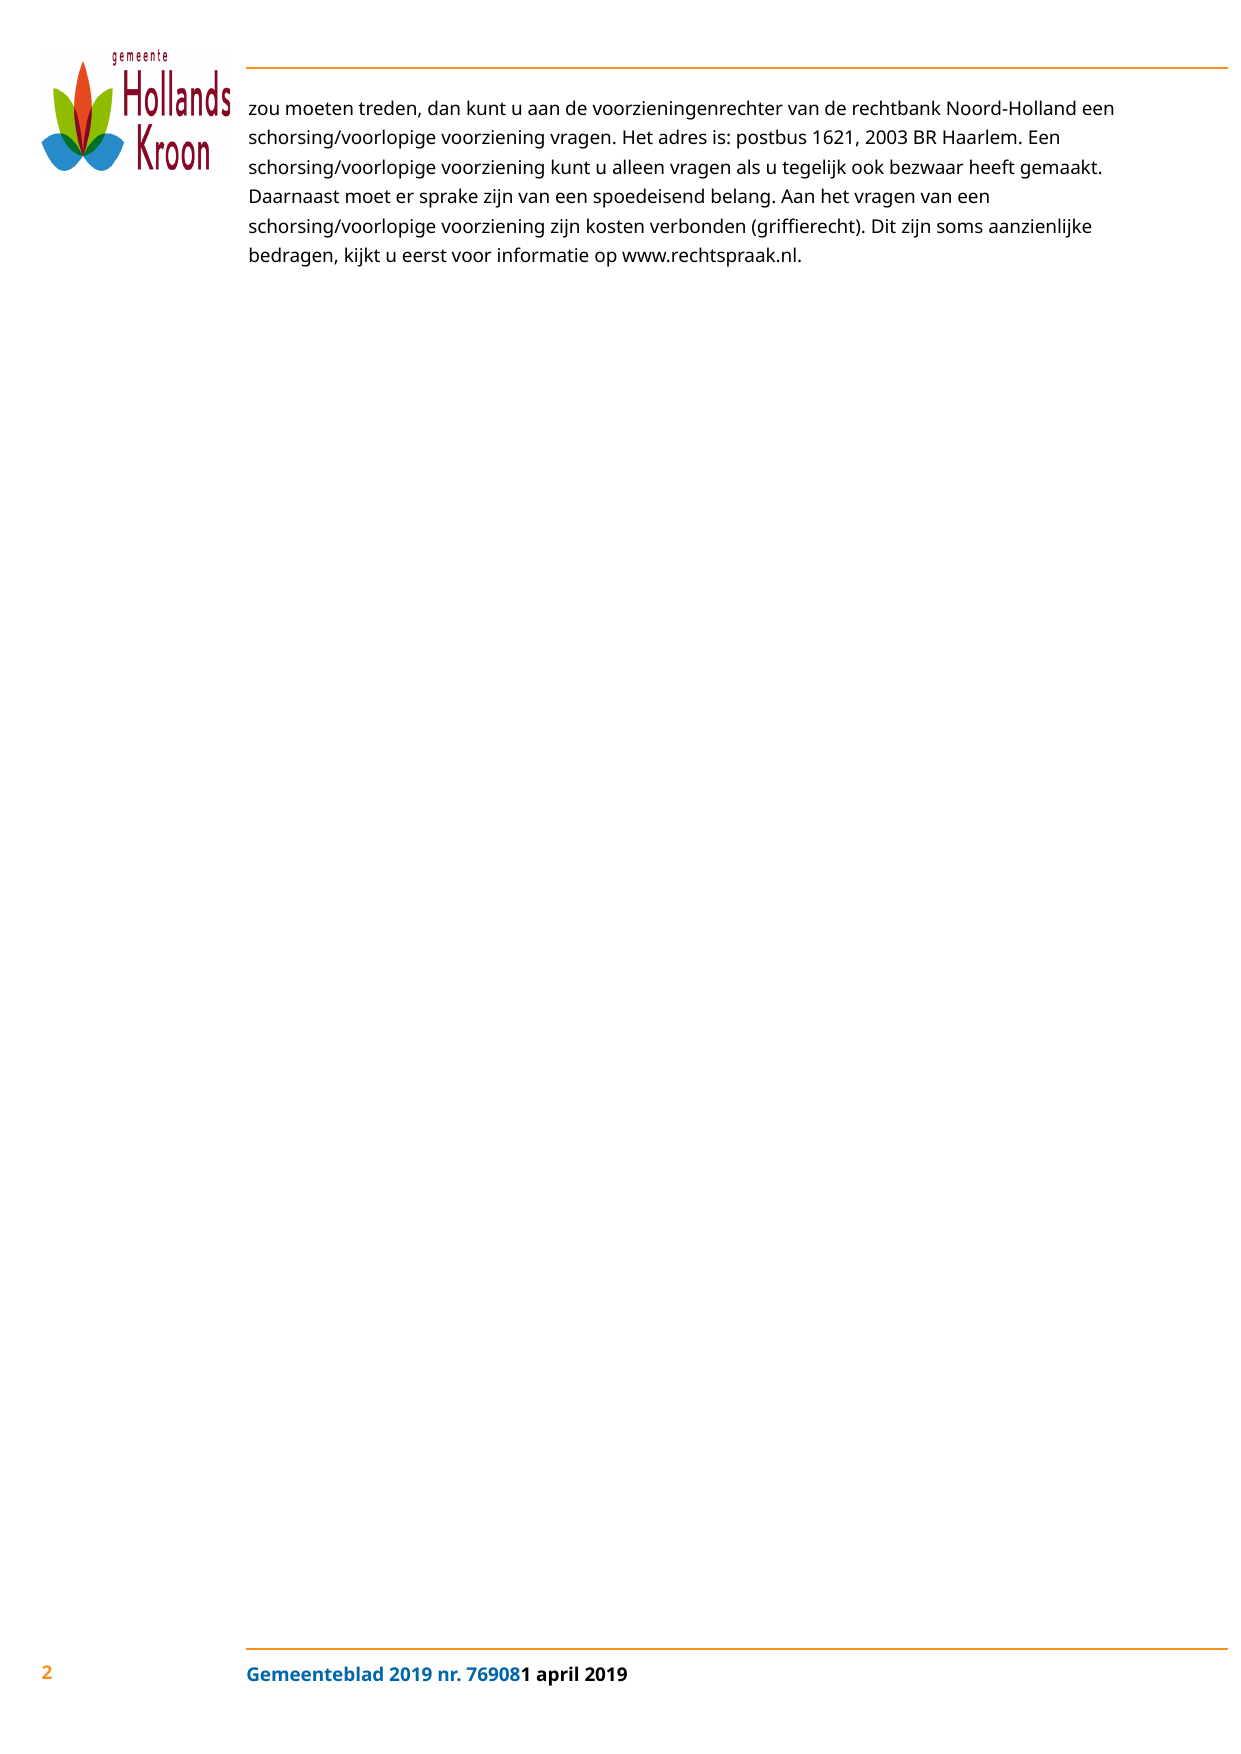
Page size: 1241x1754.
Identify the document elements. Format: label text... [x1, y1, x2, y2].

picture [41, 47, 231, 172]
text zou moeten treden, dan kunt u aan de voorzieningenrechter van de rechtbank Noord-Holland een schorsing/voorlopige voorziening vragen. Het adres is: postbus 1621, 2003 BR Haarlem. Een schorsing/voorlopige voorziening kunt u alleen vragen als u tegelijk ook bezwaar heeft gemaakt. Daarnaast moet er sprake zijn van een spoedeisend belang. Aan het vragen van een schorsing/voorlopige voorziening zijn kosten verbonden (griffierecht). Dit zijn soms aanzienlijke bedragen, kijkt u eerst voor informatie op www.rechtspraak.nl. [248, 95, 1152, 268]
